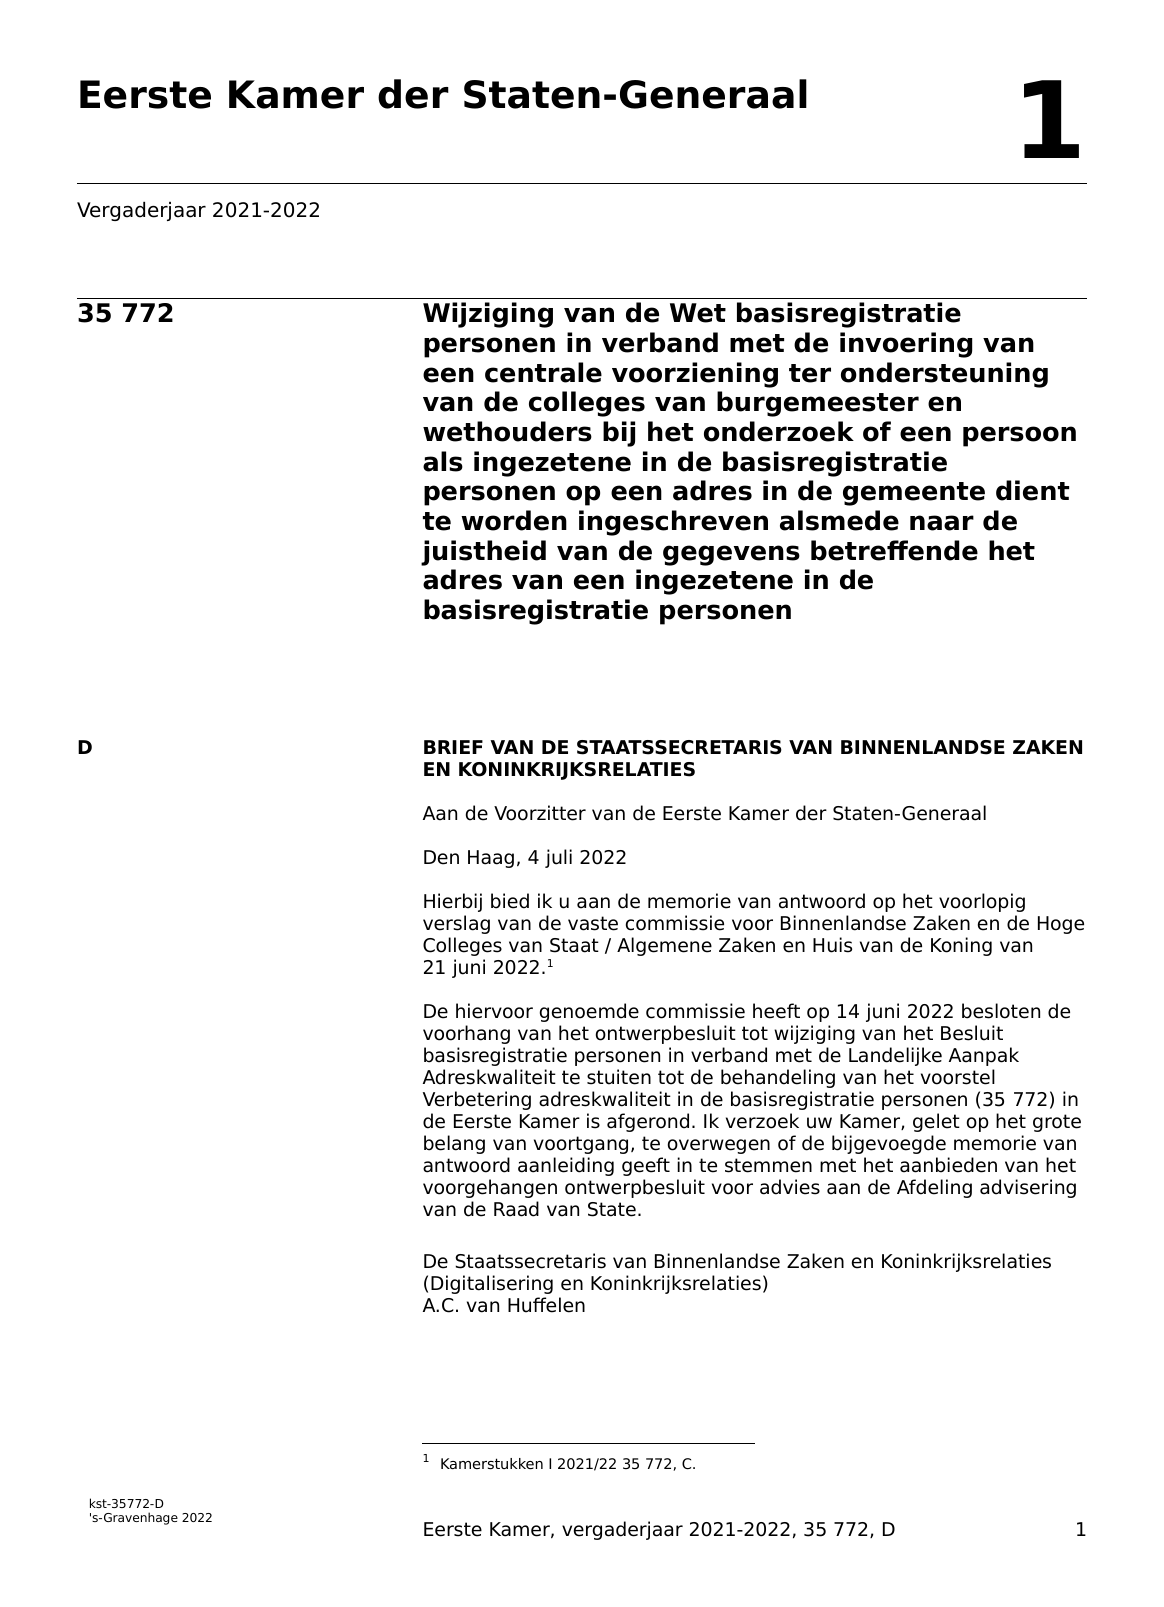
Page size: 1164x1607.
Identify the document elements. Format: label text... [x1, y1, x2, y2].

table_header 1 [886, 59, 1087, 183]
text De hiervoor genoemde commissie heeft op 14 juni 2022 besloten de voorhang van het ontwerpbesluit tot wijziging van het Besluit basisregistratie personen in verband met de Landelijke Aanpak Adreskwaliteit te stuiten tot de behandeling van het voorstel Verbetering adreskwaliteit in de basisregistratie personen (35 772) in de Eerste Kamer is afgerond. Ik verzoek uw Kamer, gelet op het grote belang van voortgang, te overwegen of de bijgevoegde memorie van antwoord aanleiding geeft in te stemmen met het aanbieden van het voorgehangen ontwerpbesluit voor advies aan de Afdeling advisering van de Raad van State. [422, 1001, 1087, 1221]
text Hierbij bied ik u aan de memorie van antwoord op het voorlopig verslag van de vaste commissie voor Binnenlandse Zaken en de Hoge Colleges van Staat / Algemene Zaken en Huis van de Koning van 21 juni 2022. [422, 891, 1087, 979]
subtitle 35 772 Wijziging van de Wet basisregistratie personen in verband met de invoering van een centrale voorziening ter ondersteuning van de colleges van burgemeester en wethouders bij het onderzoek of een persoon als ingezetene in de basisregistratie personen op een adres in de gemeente dient te worden ingeschreven alsmede naar de juistheid van de gegevens betreffende het adres van een ingezetene in de basisregistratie personen [77, 299, 1087, 626]
text 's-Gravenhage 2022 [88, 1511, 323, 1525]
table_header Eerste Kamer der Staten-Generaal [77, 59, 886, 183]
subtitle D BRIEF VAN DE STAATSSECRETARIS VAN BINNENLANDSE ZAKEN EN KONINKRIJKSRELATIES [77, 737, 1087, 781]
text De Staatssecretaris van Binnenlandse Zaken en Koninkrijksrelaties (Digitalisering en Koninkrijksrelaties) A.C. van Huffelen [422, 1251, 1087, 1317]
text Den Haag, 4 juli 2022 [422, 847, 1087, 869]
table_cell Vergaderjaar 2021-2022 [77, 184, 1087, 298]
text kst-35772-D [88, 1497, 323, 1511]
text Aan de Voorzitter van de Eerste Kamer der Staten-Generaal [422, 803, 1087, 825]
text Kamerstukken I 2021/22 35 772, C. [422, 1452, 1087, 1474]
